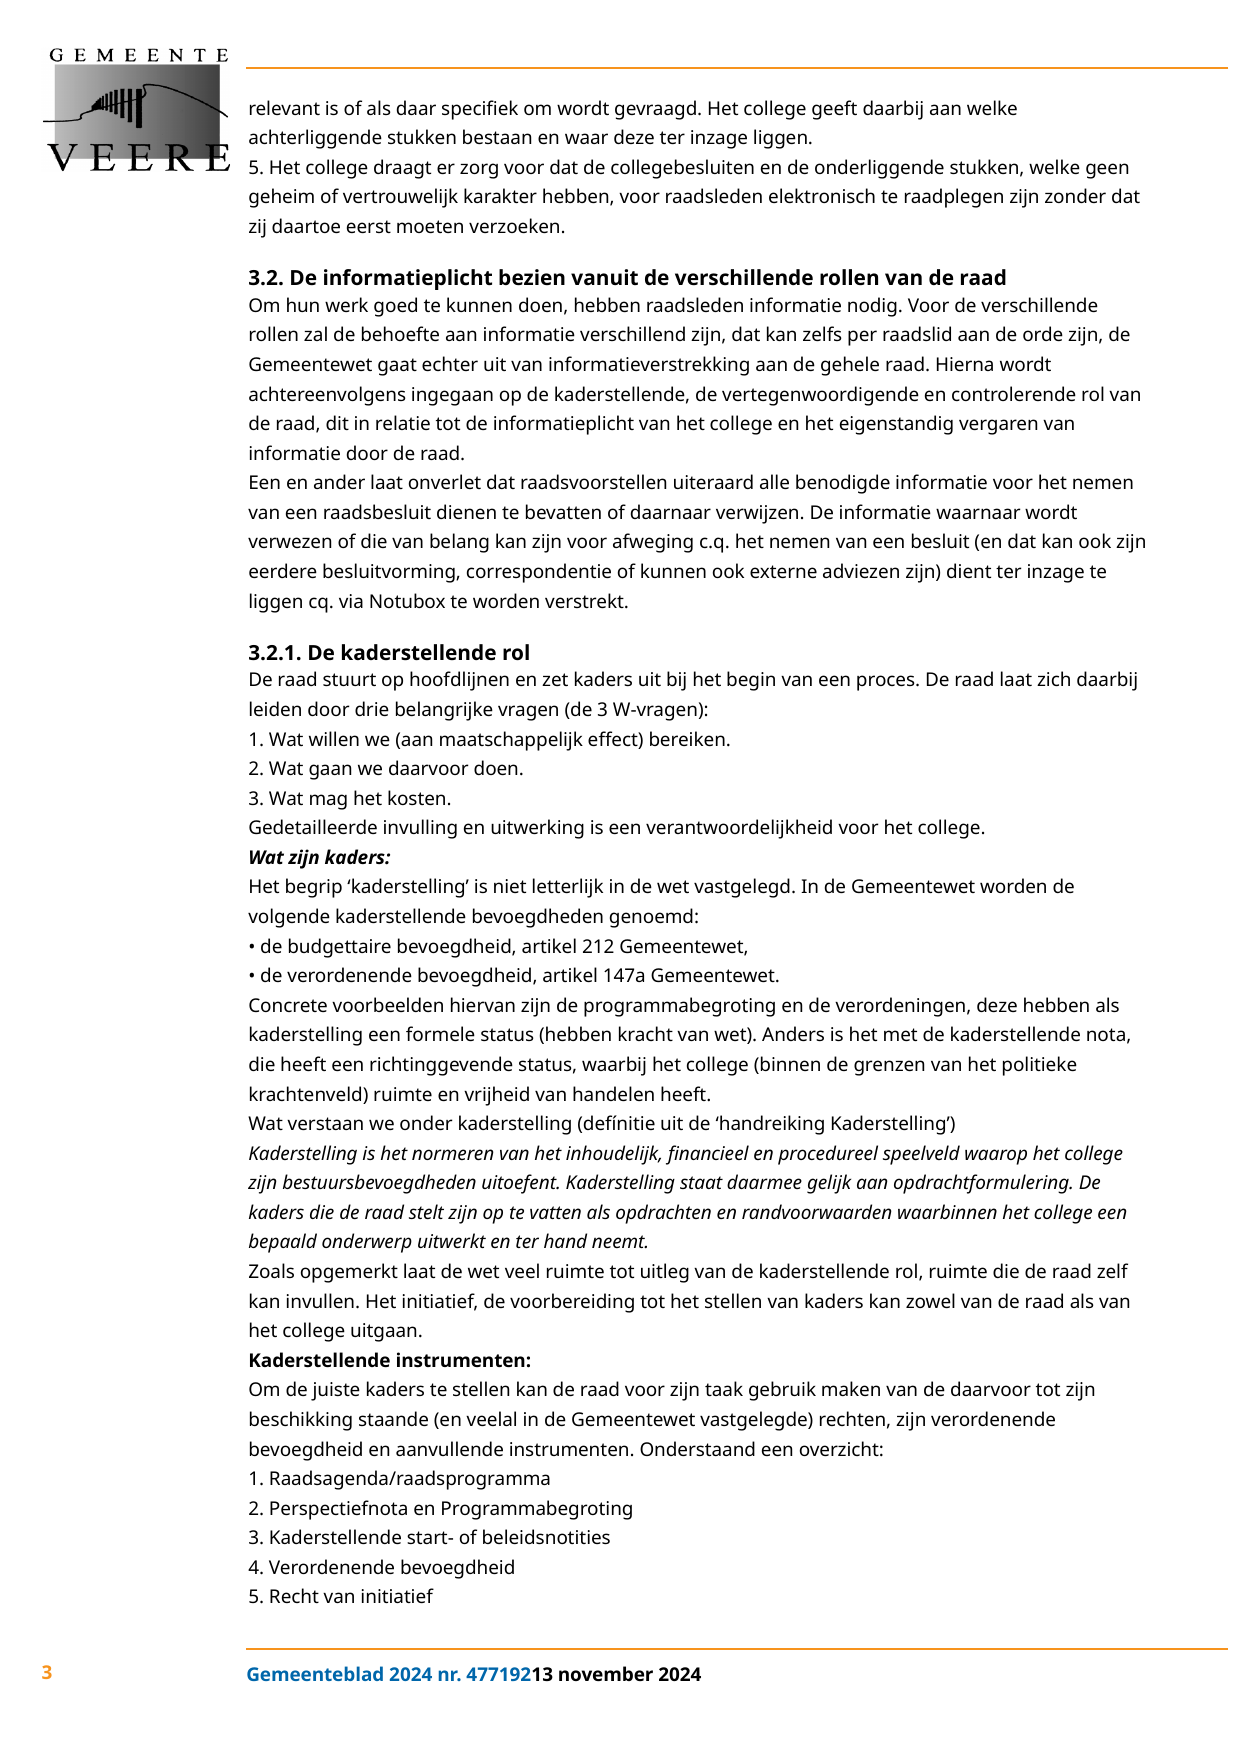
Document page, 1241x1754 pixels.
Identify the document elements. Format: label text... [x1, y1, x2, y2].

text 1. Wat willen we (aan maatschappelijk effect) bereiken. [248, 726, 1152, 752]
text Concrete voorbeelden hiervan zijn de programmabegroting en de verordeningen, deze hebben als kaderstelling een formele status (hebben kracht van wet). Anders is het met de kaderstellende nota, die heeft een richtinggevende status, waarbij het college (binnen de grenzen van het politieke krachtenveld) ruimte en vrijheid van handelen heeft. [248, 992, 1152, 1107]
text relevant is of als daar specifiek om wordt gevraagd. Het college geeft daarbij aan welke achterliggende stukken bestaan en waar deze ter inzage liggen. [248, 95, 1152, 150]
text Het begrip ‘kaderstelling’ is niet letterlijk in de wet vastgelegd. In de Gemeentewet worden de volgende kaderstellende bevoegdheden genoemd: [248, 874, 1152, 929]
text Kaderstellende instrumenten: [248, 1347, 1152, 1373]
picture [41, 47, 231, 172]
text Om de juiste kaders te stellen kan de raad voor zijn taak gebruik maken van de daarvoor tot zijn beschikking staande (en veelal in de Gemeentewet vastgelegde) rechten, zijn verordenende bevoegdheid en aanvullende instrumenten. Onderstaand een overzicht: [248, 1377, 1152, 1462]
text 3. Kaderstellende start- of beleidsnotities [248, 1524, 1152, 1550]
text 2. Wat gaan we daarvoor doen. [248, 755, 1152, 781]
text • de verordenende bevoegdheid, artikel 147a Gemeentewet. [248, 962, 1152, 988]
text Een en ander laat onverlet dat raadsvoorstellen uiteraard alle benodigde informatie voor het nemen van een raadsbesluit dienen te bevatten of daarnaar verwijzen. De informatie waarnaar wordt verwezen of die van belang kan zijn voor afweging c.q. het nemen van een besluit (en dat kan ook zijn eerdere besluitvorming, correspondentie of kunnen ook externe adviezen zijn) dient ter inzage te liggen cq. via Notubox te worden verstrekt. [248, 469, 1152, 613]
text De raad stuurt op hoofdlijnen en zet kaders uit bij het begin van een proces. De raad laat zich daarbij leiden door drie belangrijke vragen (de 3 W-vragen): [248, 667, 1152, 722]
text 2. Perspectiefnota en Programmabegroting [248, 1495, 1152, 1521]
text Zoals opgemerkt laat de wet veel ruimte tot uitleg van de kaderstellende rol, ruimte die de raad zelf kan invullen. Het initiatief, de voorbereiding tot het stellen van kaders kan zowel van de raad als van het college uitgaan. [248, 1258, 1152, 1343]
text 1. Raadsagenda/raadsprogramma [248, 1465, 1152, 1491]
text • de budgettaire bevoegdheid, artikel 212 Gemeentewet, [248, 933, 1152, 959]
text Wat verstaan we onder kaderstelling (defínitie uit de ‘handreiking Kaderstelling’) [248, 1110, 1152, 1136]
text Kaderstelling is het normeren van het inhoudelijk, financieel en procedureel speelveld waarop het college zijn bestuursbevoegdheden uitoefent. Kaderstelling staat daarmee gelijk aan opdrachtformulering. De kaders die de raad stelt zijn op te vatten als opdrachten en randvoorwaarden waarbinnen het college een bepaald onderwerp uitwerkt en ter hand neemt. [248, 1140, 1152, 1254]
text 5. Recht van initiatief [248, 1584, 1152, 1609]
text 3.2.1. De kaderstellende rol [248, 638, 1152, 667]
text 4. Verordenende bevoegdheid [248, 1554, 1152, 1580]
text Gedetailleerde invulling en uitwerking is een verantwoordelijkheid voor het college. [248, 814, 1152, 840]
text 3.2. De informatieplicht bezien vanuit de verschillende rollen van de raad [248, 263, 1152, 292]
text 5. Het college draagt er zorg voor dat de collegebesluiten en de onderliggende stukken, welke geen geheim of vertrouwelijk karakter hebben, voor raadsleden elektronisch te raadplegen zijn zonder dat zij daartoe eerst moeten verzoeken. [248, 154, 1152, 239]
text Wat zijn kaders: [248, 844, 1152, 870]
text 3. Wat mag het kosten. [248, 785, 1152, 811]
text Om hun werk goed te kunnen doen, hebben raadsleden informatie nodig. Voor de verschillende rollen zal de behoefte aan informatie verschillend zijn, dat kan zelfs per raadslid aan de orde zijn, de Gemeentewet gaat echter uit van informatieverstrekking aan de gehele raad. Hierna wordt achtereenvolgens ingegaan op de kaderstellende, de vertegenwoordigende en controlerende rol van de raad, dit in relatie tot de informatieplicht van het college en het eigenstandig vergaren van informatie door de raad. [248, 292, 1152, 466]
